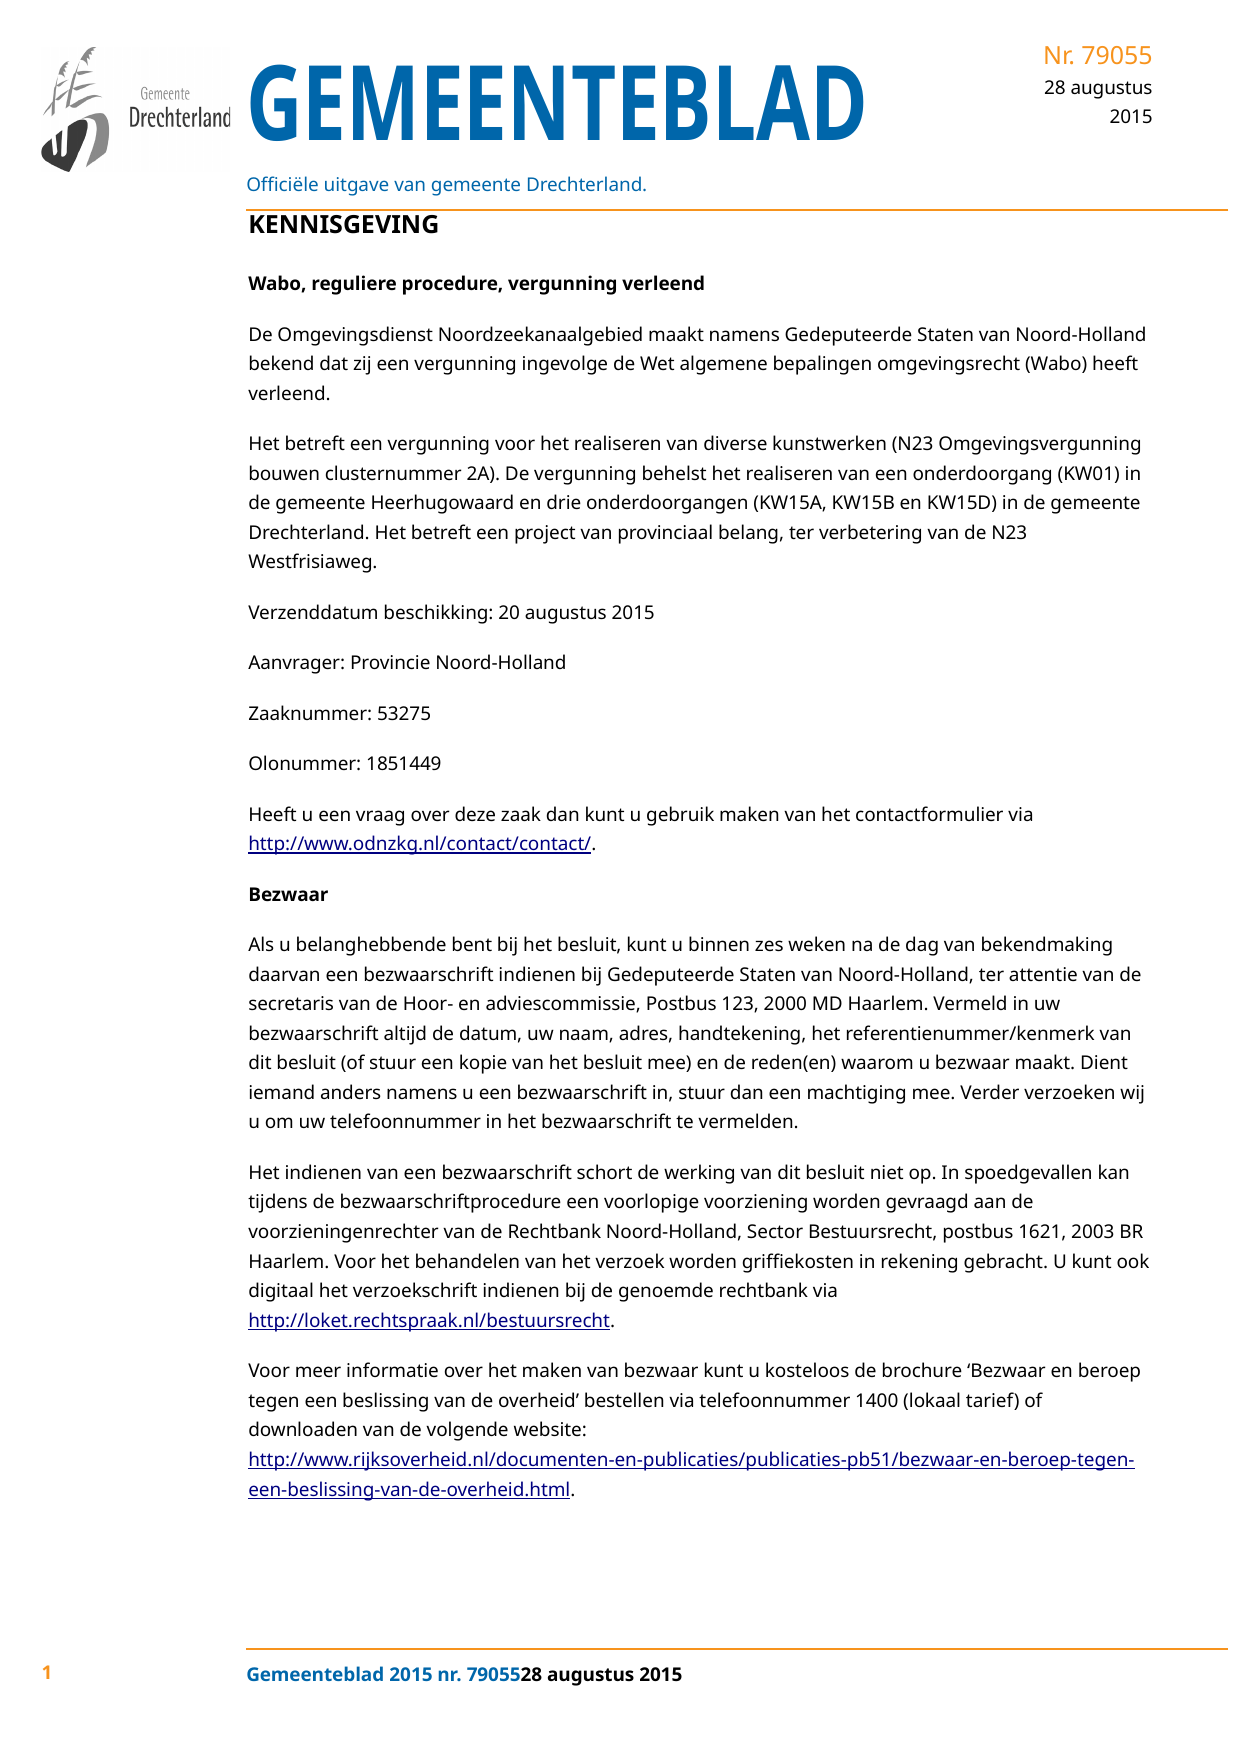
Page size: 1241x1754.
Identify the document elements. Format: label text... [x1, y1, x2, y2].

text Voor meer informatie over het maken van bezwaar kunt u kosteloos de brochure ‘Bezwaar en beroep tegen een beslissing van de overheid’ bestellen via telefoonnummer 1400 (lokaal tarief) of downloaden van de volgende website: http://www.rijksoverheid.nl/documenten-en-publicaties/publicaties-pb51/bezwaar-en-beroep-tegen-een-beslissing-van-de-overheid.html. [248, 1357, 1152, 1501]
picture [41, 47, 231, 172]
text De Omgevingsdienst Noordzeekanaalgebied maakt namens Gedeputeerde Staten van Noord-Holland bekend dat zij een vergunning ingevolge de Wet algemene bepalingen omgevingsrecht (Wabo) heeft verleend. [248, 321, 1152, 406]
text Verzenddatum beschikking: 20 augustus 2015 [248, 599, 1152, 625]
text Het indienen van een bezwaarschrift schort de werking van dit besluit niet op. In spoedgevallen kan tijdens de bezwaarschriftprocedure een voorlopige voorziening worden gevraagd aan de voorzieningenrechter van de Rechtbank Noord-Holland, Sector Bestuursrecht, postbus 1621, 2003 BR Haarlem. Voor het behandelen van het verzoek worden griffiekosten in rekening gebracht. U kunt ook digitaal het verzoekschrift indienen bij de genoemde rechtbank via http://loket.rechtspraak.nl/bestuursrecht. [248, 1159, 1152, 1333]
text Olonummer: 1851449 [248, 750, 1152, 776]
text Bezwaar [248, 881, 1152, 906]
text Heeft u een vraag over deze zaak dan kunt u gebruik maken van het contactformulier via http://www.odnzkg.nl/contact/contact/. [248, 801, 1152, 856]
text Als u belanghebbende bent bij het besluit, kunt u binnen zes weken na de dag van bekendmaking daarvan een bezwaarschrift indienen bij Gedeputeerde Staten van Noord-Holland, ter attentie van de secretaris van de Hoor- en adviescommissie, Postbus 123, 2000 MD Haarlem. Vermeld in uw bezwaarschrift altijd de datum, uw naam, adres, handtekening, het referentienummer/kenmerk van dit besluit (of stuur een kopie van het besluit mee) en de reden(en) waarom u bezwaar maakt. Dient iemand anders namens u een bezwaarschrift in, stuur dan een machtiging mee. Verder verzoeken wij u om uw telefoonnummer in het bezwaarschrift te vermelden. [248, 931, 1152, 1134]
text Zaaknummer: 53275 [248, 700, 1152, 726]
text Het betreft een vergunning voor het realiseren van diverse kunstwerken (N23 Omgevingsvergunning bouwen clusternummer 2A). De vergunning behelst het realiseren van een onderdoorgang (KW01) in de gemeente Heerhugowaard en drie onderdoorgangen (KW15A, KW15B en KW15D) in de gemeente Drechterland. Het betreft een project van provinciaal belang, ter verbetering van de N23 Westfrisiaweg. [248, 430, 1152, 574]
text Aanvrager: Provincie Noord-Holland [248, 649, 1152, 675]
text KENNISGEVING [248, 211, 1152, 241]
text Wabo, reguliere procedure, vergunning verleend [248, 270, 1152, 296]
